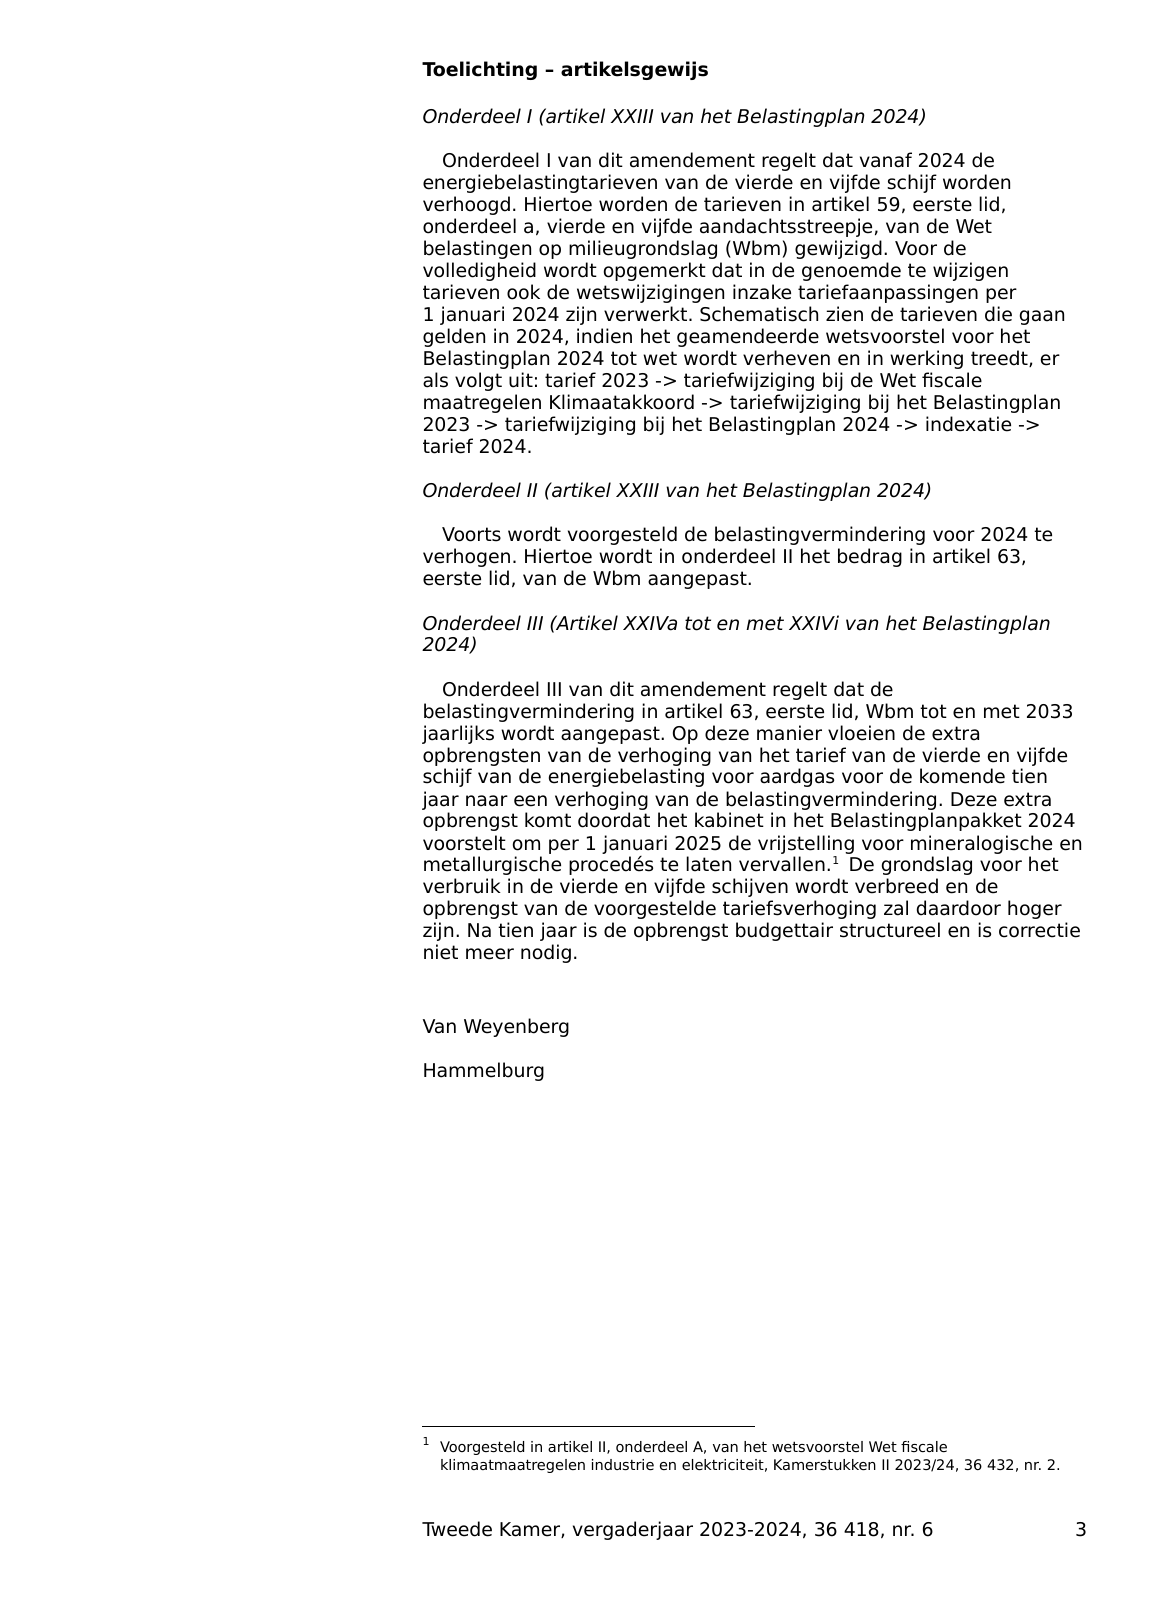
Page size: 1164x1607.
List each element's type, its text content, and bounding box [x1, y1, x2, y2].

text Voorgesteld in artikel II, onderdeel A, van het wetsvoorstel Wet fiscale klimaatmaatregelen industrie en elektriciteit, Kamerstukken II 2023/24, 36 432, nr. 2. [422, 1435, 1087, 1474]
subtitle Toelichting – artikelsgewijs [422, 59, 1087, 81]
text Van Weyenberg Hammelburg [422, 994, 1087, 1082]
subtitle Onderdeel II (artikel XXIII van het Belastingplan 2024) [422, 480, 1087, 502]
text Onderdeel I van dit amendement regelt dat vanaf 2024 de energiebelastingtarieven van de vierde en vijfde schijf worden verhoogd. Hiertoe worden de tarieven in artikel 59, eerste lid, onderdeel a, vierde en vijfde aandachtsstreepje, van de Wet belastingen op milieugrondslag (Wbm) gewijzigd. Voor de volledigheid wordt opgemerkt dat in de genoemde te wijzigen tarieven ook de wetswijzigingen inzake tariefaanpassingen per 1 januari 2024 zijn verwerkt. Schematisch zien de tarieven die gaan gelden in 2024, indien het geamendeerde wetsvoorstel voor het Belastingplan 2024 tot wet wordt verheven en in werking treedt, er als volgt uit: tarief 2023 -> tariefwijziging bij de Wet fiscale maatregelen Klimaatakkoord -> tariefwijziging bij het Belastingplan 2023 -> tariefwijziging bij het Belastingplan 2024 -> indexatie -> tarief 2024. [422, 150, 1087, 458]
text Onderdeel III van dit amendement regelt dat de belastingvermindering in artikel 63, eerste lid, Wbm tot en met 2033 jaarlijks wordt aangepast. Op deze manier vloeien de extra opbrengsten van de verhoging van het tarief van de vierde en vijfde schijf van de energiebelasting voor aardgas voor de komende tien jaar naar een verhoging van de belastingvermindering. Deze extra opbrengst komt doordat het kabinet in het Belastingplanpakket 2024 voorstelt om per 1 januari 2025 de vrijstelling voor mineralogische en metallurgische procedés te laten vervallen. De grondslag voor het verbruik in de vierde en vijfde schijven wordt verbreed en de opbrengst van de voorgestelde tariefsverhoging zal daardoor hoger zijn. Na tien jaar is de opbrengst budgettair structureel en is correctie niet meer nodig. [422, 678, 1087, 964]
subtitle Onderdeel III (Artikel XXIVa tot en met XXIVi van het Belastingplan 2024) [422, 612, 1087, 656]
text Voorts wordt voorgesteld de belastingvermindering voor 2024 te verhogen. Hiertoe wordt in onderdeel II het bedrag in artikel 63, eerste lid, van de Wbm aangepast. [422, 524, 1087, 590]
subtitle Onderdeel I (artikel XXIII van het Belastingplan 2024) [422, 106, 1087, 128]
